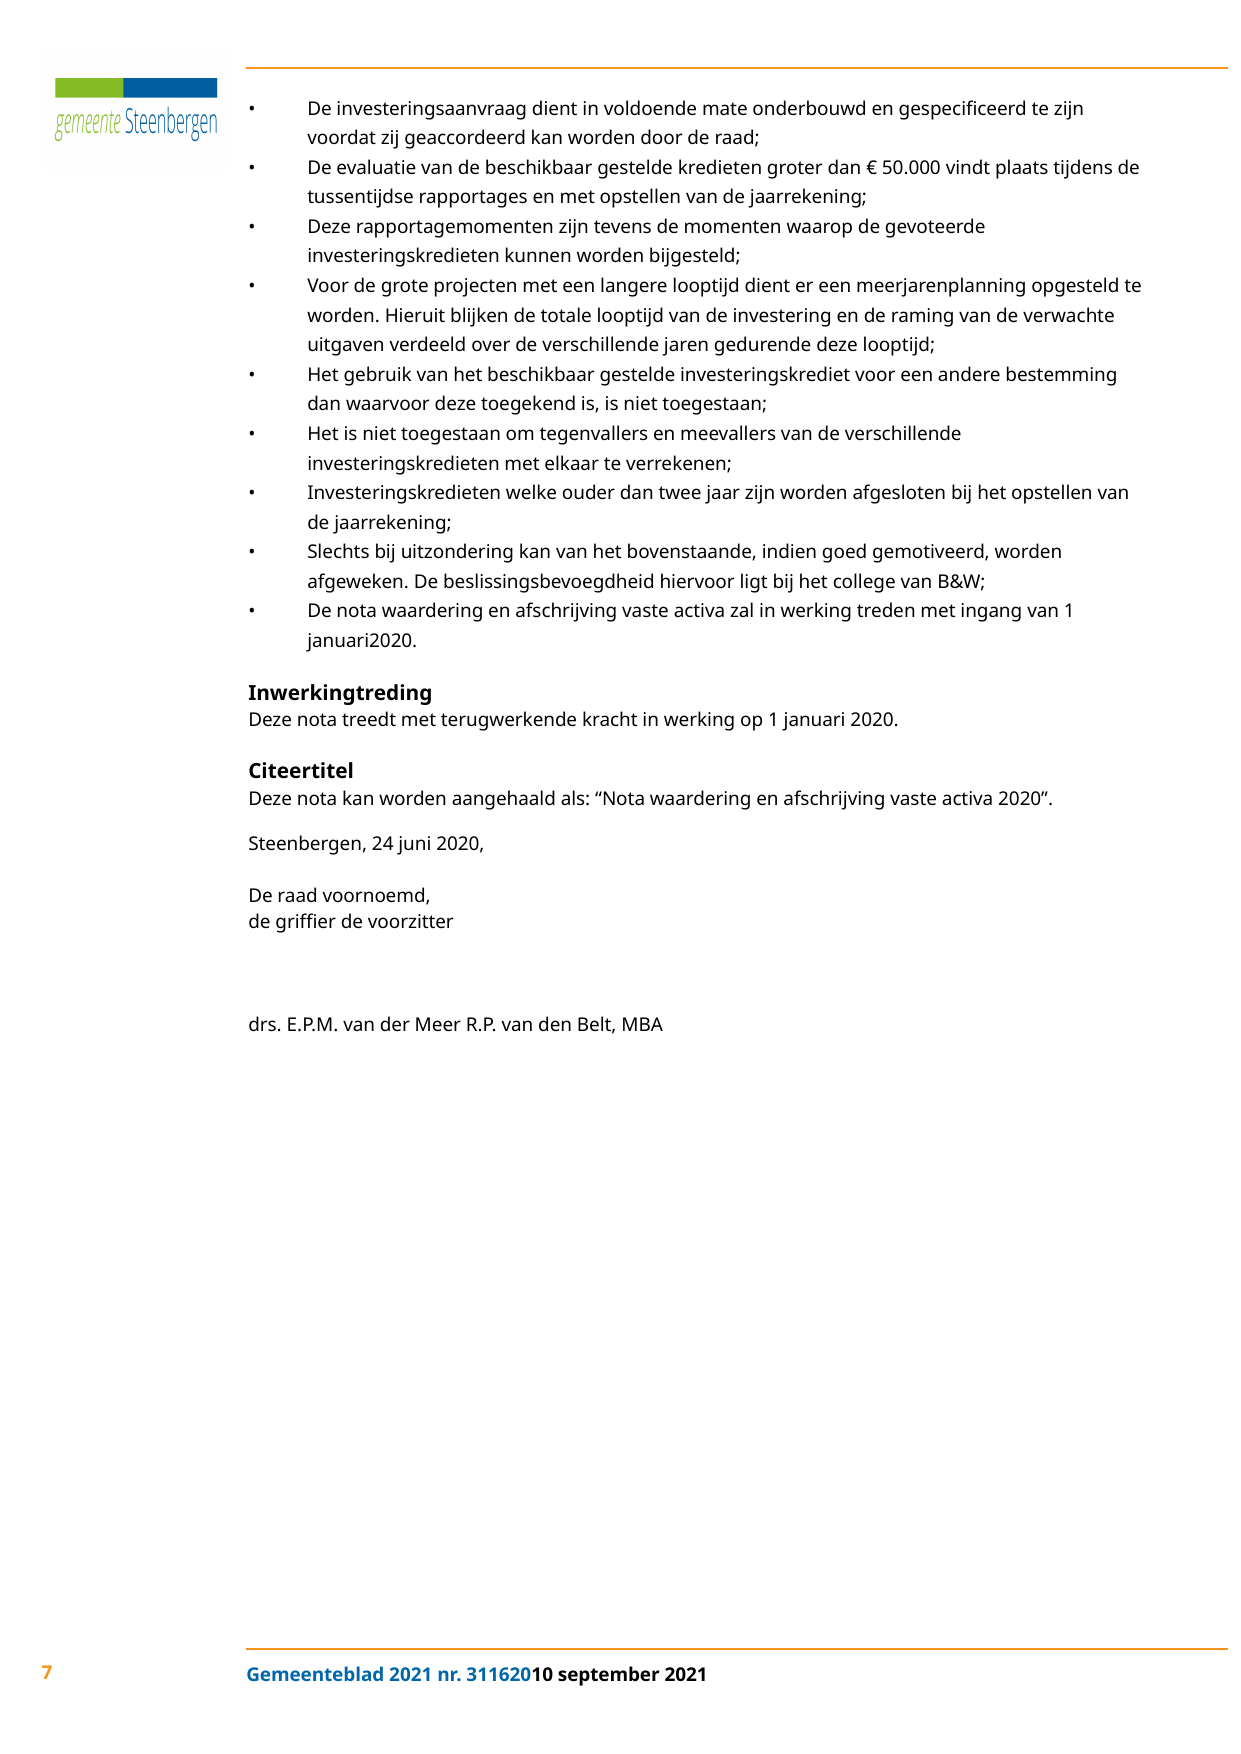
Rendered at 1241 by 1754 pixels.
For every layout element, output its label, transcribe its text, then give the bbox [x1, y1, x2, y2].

list Het gebruik van het beschikbaar gestelde investeringskrediet voor een andere bestemming dan waarvoor deze toegekend is, is niet toegestaan; [248, 361, 1152, 416]
list Voor de grote projecten met een langere looptijd dient er een meerjarenplanning opgesteld te worden. Hieruit blijken de totale looptijd van de investering en de raming van de verwachte uitgaven verdeeld over de verschillende jaren gedurende deze looptijd; [248, 272, 1152, 357]
text Steenbergen, 24 juni 2020, [248, 831, 1152, 856]
list Het is niet toegestaan om tegenvallers en meevallers van de verschillende investeringskredieten met elkaar te verrekenen; [248, 420, 1152, 476]
list De nota waardering en afschrijving vaste activa zal in werking treden met ingang van 1 januari2020. [248, 598, 1152, 653]
list De investeringsaanvraag dient in voldoende mate onderbouwd en gespecificeerd te zijn voordat zij geaccordeerd kan worden door de raad; [248, 95, 1152, 150]
list Investeringskredieten welke ouder dan twee jaar zijn worden afgesloten bij het opstellen van de jaarrekening; [248, 479, 1152, 535]
list Slechts bij uitzondering kan van het bovenstaande, indien goed gemotiveerd, worden afgeweken. De beslissingsbevoegdheid hiervoor ligt bij het college van B&W; [248, 538, 1152, 594]
text Deze nota treedt met terugwerkende kracht in werking op 1 januari 2020. [248, 706, 1152, 732]
text De raad voornoemd, [248, 882, 1152, 908]
text de griffier de voorzitter [248, 908, 1152, 933]
text Deze nota kan worden aangehaald als: “Nota waardering en afschrijving vaste activa 2020”. [248, 785, 1152, 811]
text Citeertitel [248, 757, 1152, 785]
list Deze rapportagemomenten zijn tevens de momenten waarop de gevoteerde investeringskredieten kunnen worden bijgesteld; [248, 213, 1152, 268]
text drs. E.P.M. van der Meer R.P. van den Belt, MBA [248, 1011, 1152, 1036]
list De evaluatie van de beschikbaar gestelde kredieten groter dan € 50.000 vindt plaats tijdens de tussentijdse rapportages en met opstellen van de jaarrekening; [248, 154, 1152, 209]
picture [41, 47, 231, 172]
text Inwerkingtreding [248, 678, 1152, 706]
